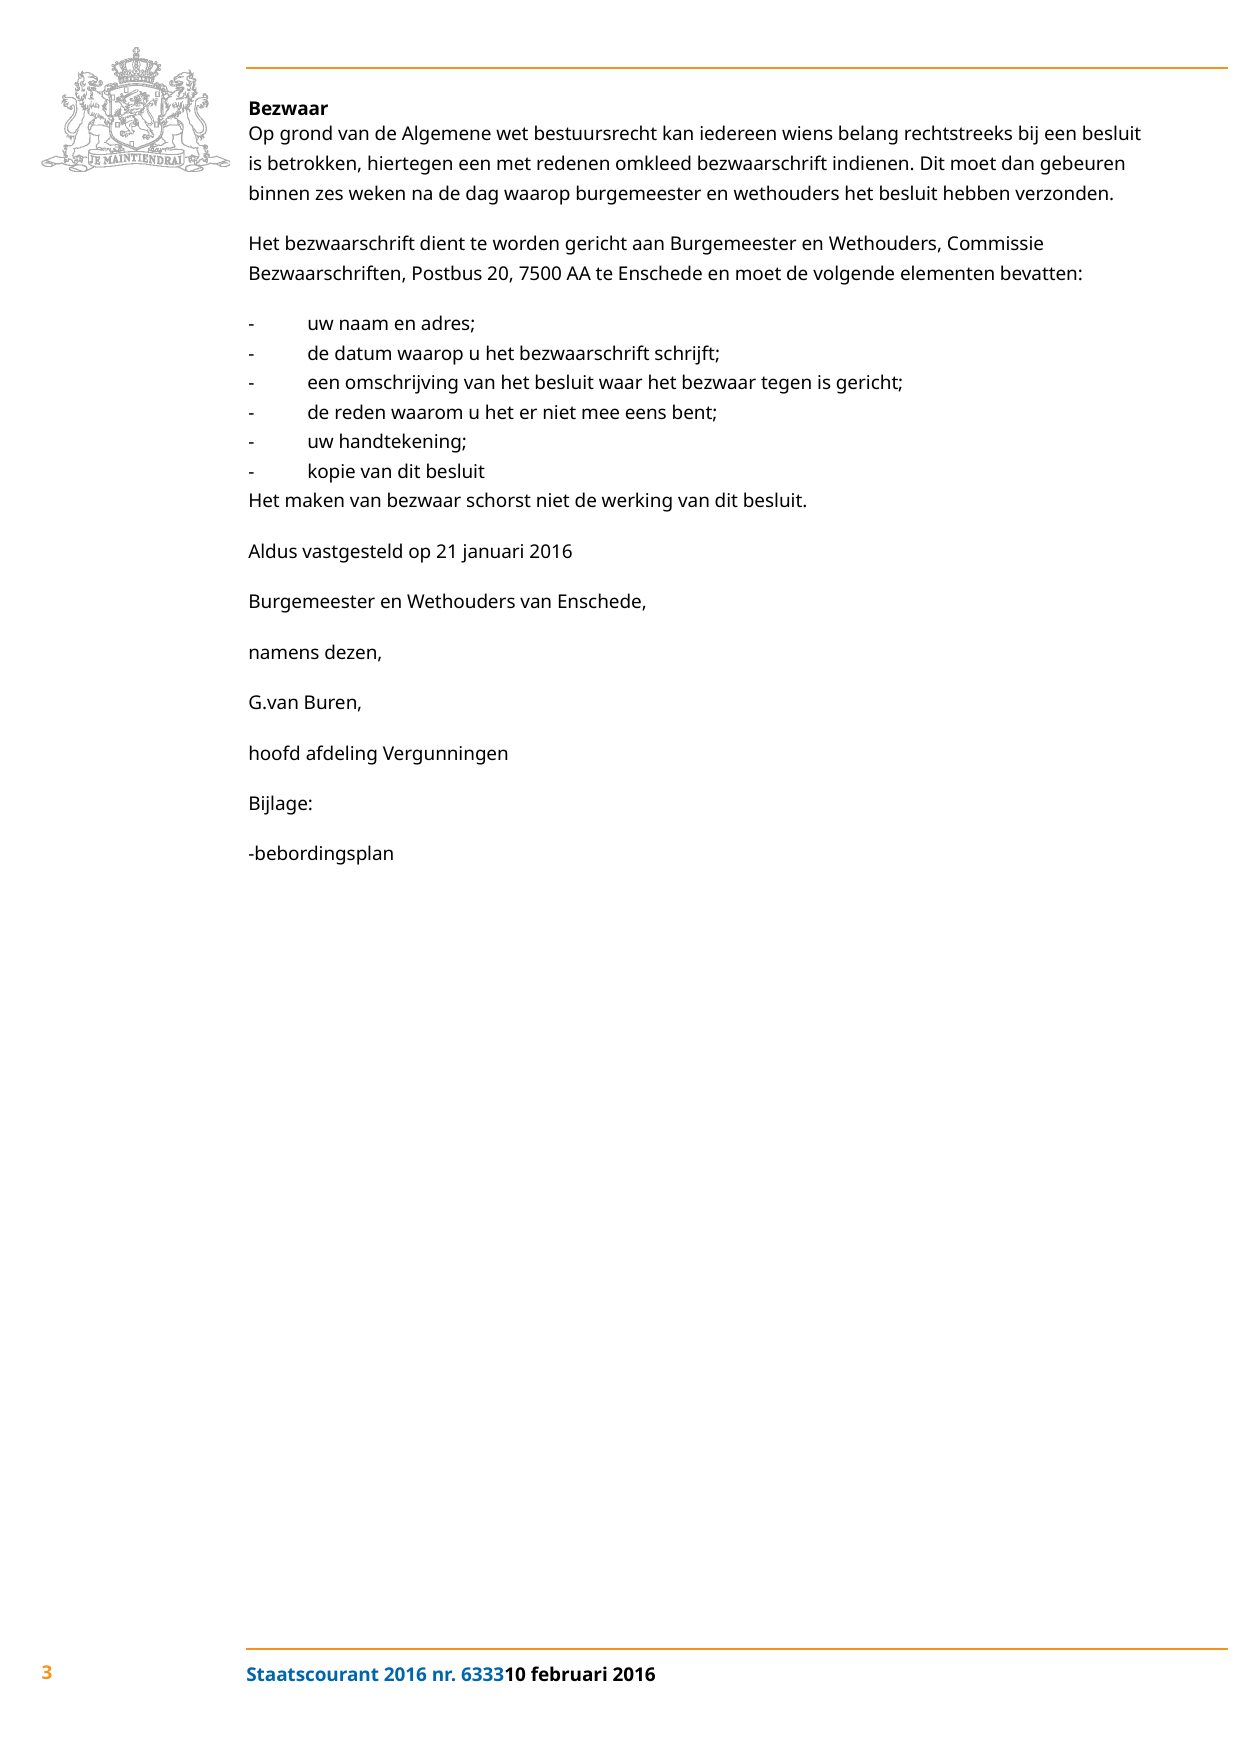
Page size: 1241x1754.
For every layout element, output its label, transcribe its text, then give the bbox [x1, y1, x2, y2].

text Aldus vastgesteld op 21 januari 2016 [248, 538, 1152, 564]
list de reden waarom u het er niet mee eens bent; [248, 399, 1152, 424]
text Het maken van bezwaar schorst niet de werking van dit besluit. [248, 488, 1152, 513]
text Burgemeester en Wethouders van Enschede, [248, 588, 1152, 614]
text hoofd afdeling Vergunningen [248, 740, 1152, 765]
list uw handtekening; [248, 428, 1152, 454]
list uw naam en adres; [248, 310, 1152, 336]
list de datum waarop u het bezwaarschrift schrijft; [248, 340, 1152, 365]
text -bebordingsplan [248, 841, 1152, 866]
text Het bezwaarschrift dient te worden gericht aan Burgemeester en Wethouders, Commissie Bezwaarschriften, Postbus 20, 7500 AA te Enschede en moet de volgende elementen bevatten: [248, 230, 1152, 285]
text Bezwaar [248, 95, 1152, 121]
text Op grond van de Algemene wet bestuursrecht kan iedereen wiens belang rechtstreeks bij een besluit is betrokken, hiertegen een met redenen omkleed bezwaarschrift indienen. Dit moet dan gebeuren binnen zes weken na de dag waarop burgemeester en wethouders het besluit hebben verzonden. [248, 121, 1152, 205]
list een omschrijving van het besluit waar het bezwaar tegen is gericht; [248, 369, 1152, 395]
text namens dezen, [248, 639, 1152, 664]
text G.van Buren, [248, 689, 1152, 715]
text Bijlage: [248, 790, 1152, 816]
list kopie van dit besluit [248, 458, 1152, 484]
picture [41, 47, 231, 172]
